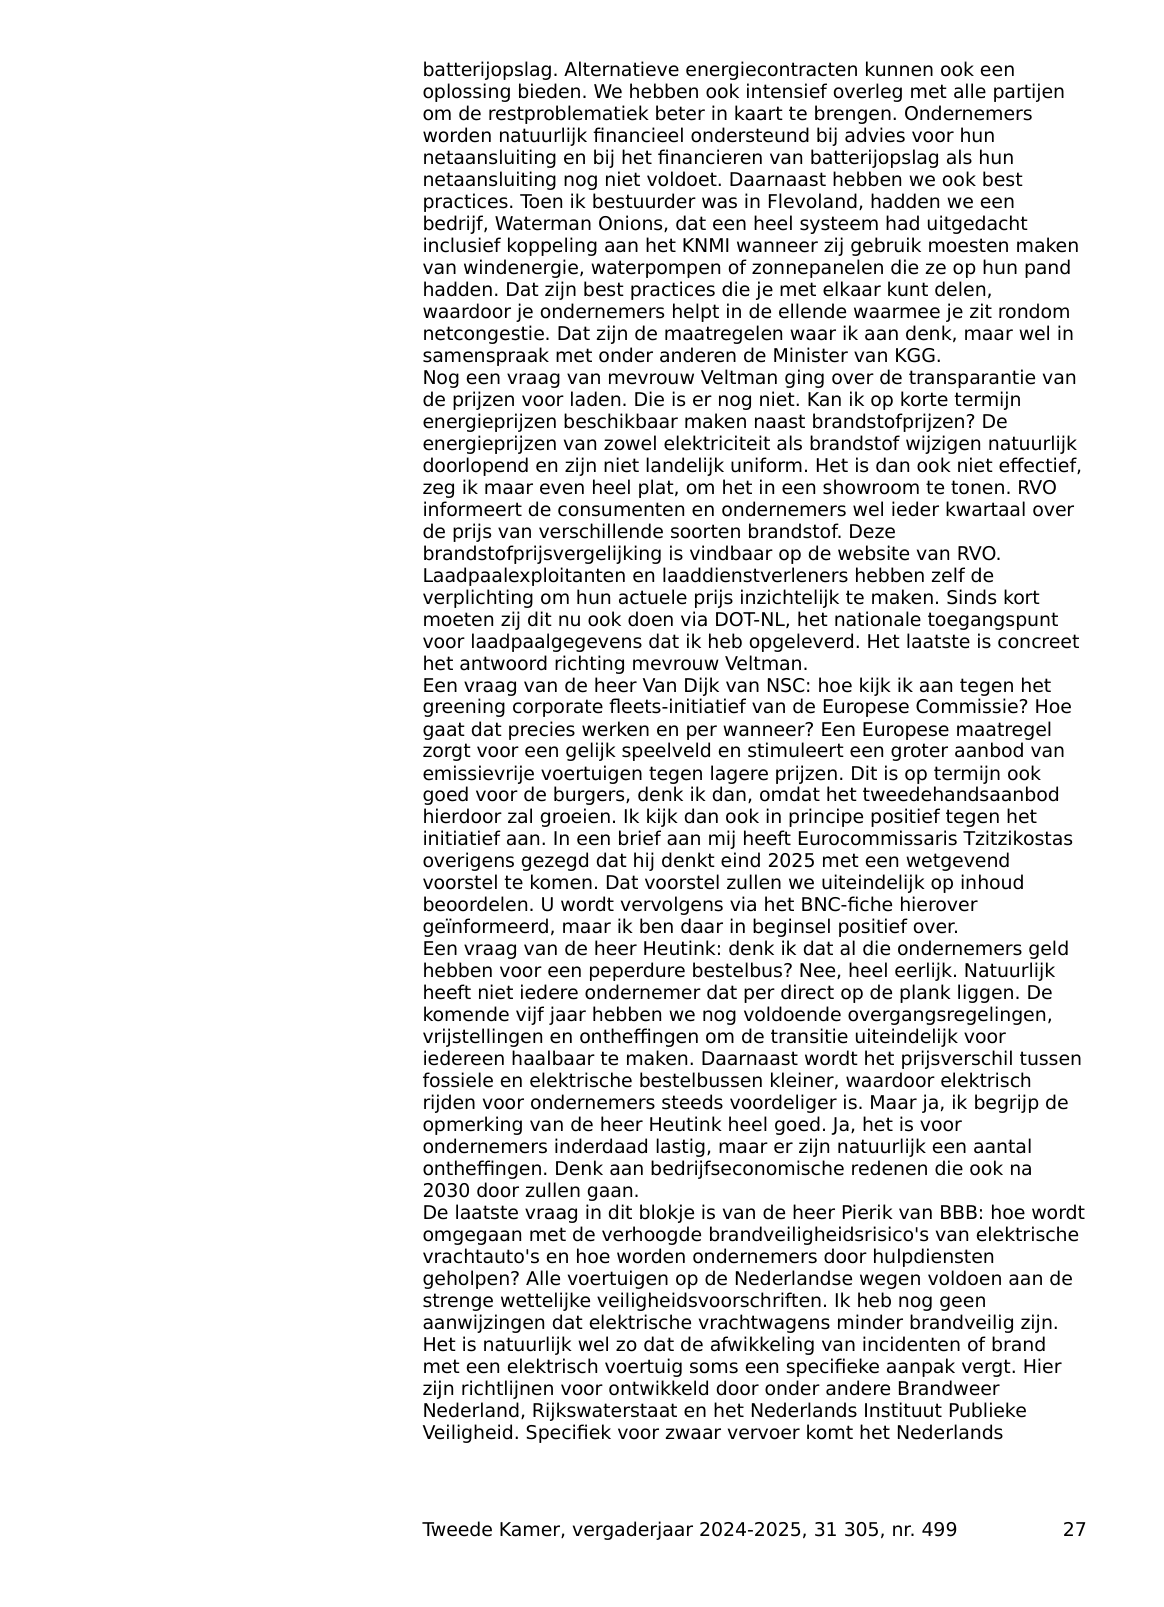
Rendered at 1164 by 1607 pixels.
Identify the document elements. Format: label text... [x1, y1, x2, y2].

text Nog een vraag van mevrouw Veltman ging over de transparantie van de prijzen voor laden. Die is er nog niet. Kan ik op korte termijn energieprijzen beschikbaar maken naast brandstofprijzen? De energieprijzen van zowel elektriciteit als brandstof wijzigen natuurlijk doorlopend en zijn niet landelijk uniform. Het is dan ook niet effectief, zeg ik maar even heel plat, om het in een showroom te tonen. RVO informeert de consumenten en ondernemers wel ieder kwartaal over de prijs van verschillende soorten brandstof. Deze brandstofprijsvergelijking is vindbaar op de website van RVO. Laadpaalexploitanten en laaddienstverleners hebben zelf de verplichting om hun actuele prijs inzichtelijk te maken. Sinds kort moeten zij dit nu ook doen via DOT-NL, het nationale toegangspunt voor laadpaalgegevens dat ik heb opgeleverd. Het laatste is concreet het antwoord richting mevrouw Veltman. [422, 367, 1087, 674]
text Een vraag van de heer Van Dijk van NSC: hoe kijk ik aan tegen het greening corporate fleets-initiatief van de Europese Commissie? Hoe gaat dat precies werken en per wanneer? Een Europese maatregel zorgt voor een gelijk speelveld en stimuleert een groter aanbod van emissievrije voertuigen tegen lagere prijzen. Dit is op termijn ook goed voor de burgers, denk ik dan, omdat het tweedehandsaanbod hierdoor zal groeien. Ik kijk dan ook in principe positief tegen het initiatief aan. In een brief aan mij heeft Eurocommissaris Tzitzikostas overigens gezegd dat hij denkt eind 2025 met een wetgevend voorstel te komen. Dat voorstel zullen we uiteindelijk op inhoud beoordelen. U wordt vervolgens via het BNC-fiche hierover geïnformeerd, maar ik ben daar in beginsel positief over. [422, 674, 1087, 938]
text De laatste vraag in dit blokje is van de heer Pierik van BBB: hoe wordt omgegaan met de verhoogde brandveiligheidsrisico's van elektrische vrachtauto's en hoe worden ondernemers door hulpdiensten geholpen? Alle voertuigen op de Nederlandse wegen voldoen aan de strenge wettelijke veiligheidsvoorschriften. Ik heb nog geen aanwijzingen dat elektrische vrachtwagens minder brandveilig zijn. Het is natuurlijk wel zo dat de afwikkeling van incidenten of brand met een elektrisch voertuig soms een specifieke aanpak vergt. Hier zijn richtlijnen voor ontwikkeld door onder andere Brandweer Nederland, Rijkswaterstaat en het Nederlands Instituut Publieke Veiligheid. Specifiek voor zwaar vervoer komt het Nederlands [422, 1202, 1087, 1444]
text Een vraag van de heer Heutink: denk ik dat al die ondernemers geld hebben voor een peperdure bestelbus? Nee, heel eerlijk. Natuurlijk heeft niet iedere ondernemer dat per direct op de plank liggen. De komende vijf jaar hebben we nog voldoende overgangsregelingen, vrijstellingen en ontheffingen om de transitie uiteindelijk voor iedereen haalbaar te maken. Daarnaast wordt het prijsverschil tussen fossiele en elektrische bestelbussen kleiner, waardoor elektrisch rijden voor ondernemers steeds voordeliger is. Maar ja, ik begrijp de opmerking van de heer Heutink heel goed. Ja, het is voor ondernemers inderdaad lastig, maar er zijn natuurlijk een aantal ontheffingen. Denk aan bedrijfseconomische redenen die ook na 2030 door zullen gaan. [422, 938, 1087, 1202]
text batterijopslag. Alternatieve energiecontracten kunnen ook een oplossing bieden. We hebben ook intensief overleg met alle partijen om de restproblematiek beter in kaart te brengen. Ondernemers worden natuurlijk financieel ondersteund bij advies voor hun netaansluiting en bij het financieren van batterijopslag als hun netaansluiting nog niet voldoet. Daarnaast hebben we ook best practices. Toen ik bestuurder was in Flevoland, hadden we een bedrijf, Waterman Onions, dat een heel systeem had uitgedacht inclusief koppeling aan het KNMI wanneer zij gebruik moesten maken van windenergie, waterpompen of zonnepanelen die ze op hun pand hadden. Dat zijn best practices die je met elkaar kunt delen, waardoor je ondernemers helpt in de ellende waarmee je zit rondom netcongestie. Dat zijn de maatregelen waar ik aan denk, maar wel in samenspraak met onder anderen de Minister van KGG. [422, 59, 1087, 367]
